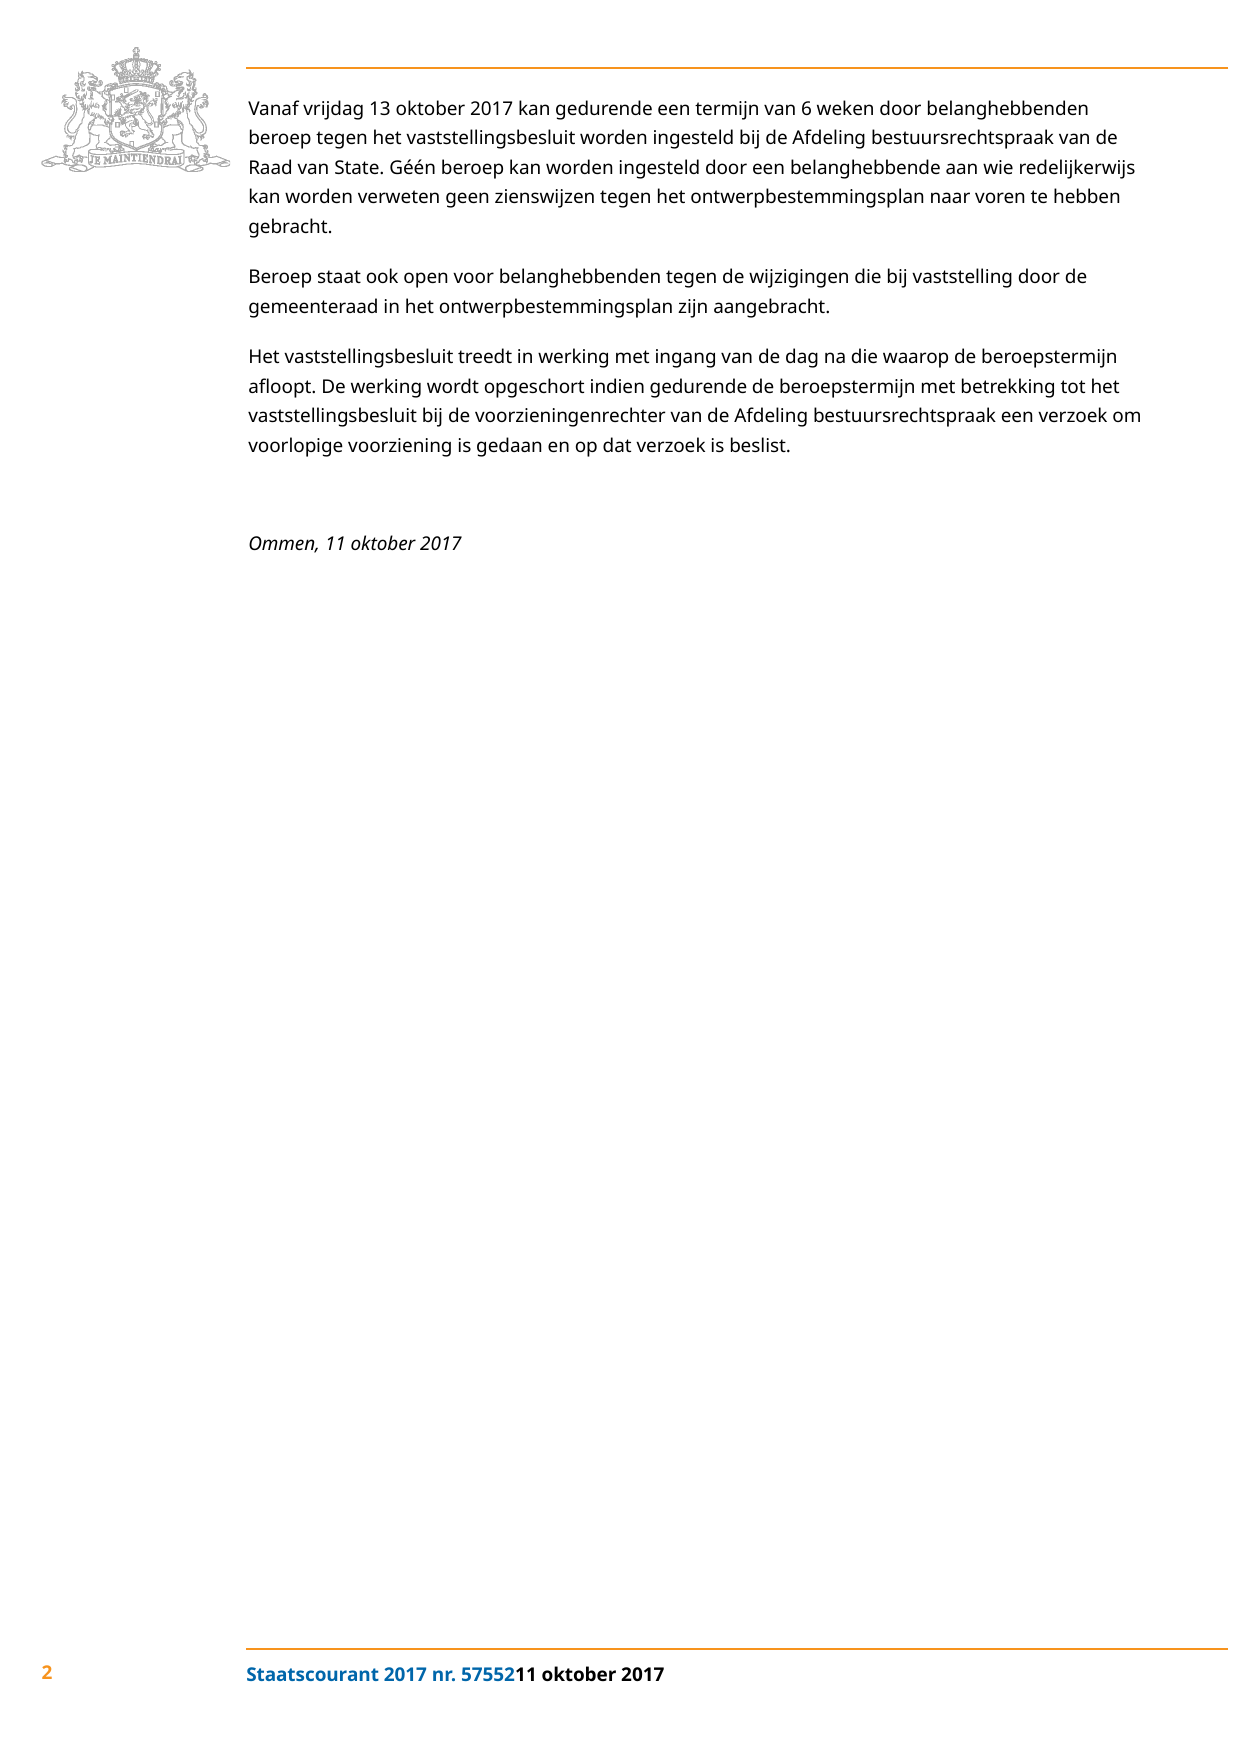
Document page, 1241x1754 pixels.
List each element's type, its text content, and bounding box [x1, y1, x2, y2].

text Ommen, 11 oktober 2017 [248, 531, 1152, 556]
text Vanaf vrijdag 13 oktober 2017 kan gedurende een termijn van 6 weken door belanghebbenden beroep tegen het vaststellingsbesluit worden ingesteld bij de Afdeling bestuursrechtspraak van de Raad van State. Géén beroep kan worden ingesteld door een belanghebbende aan wie redelijkerwijs kan worden verweten geen zienswijzen tegen het ontwerpbestemmingsplan naar voren te hebben gebracht. [248, 95, 1152, 239]
text Beroep staat ook open voor belanghebbenden tegen de wijzigingen die bij vaststelling door de gemeenteraad in het ontwerpbestemmingsplan zijn aangebracht. [248, 263, 1152, 319]
picture [41, 47, 231, 172]
text Het vaststellingsbesluit treedt in werking met ingang van de dag na die waarop de beroepstermijn afloopt. De werking wordt opgeschort indien gedurende de beroepstermijn met betrekking tot het vaststellingsbesluit bij de voorzieningenrechter van de Afdeling bestuursrechtspraak een verzoek om voorlopige voorziening is gedaan en op dat verzoek is beslist. [248, 343, 1152, 458]
